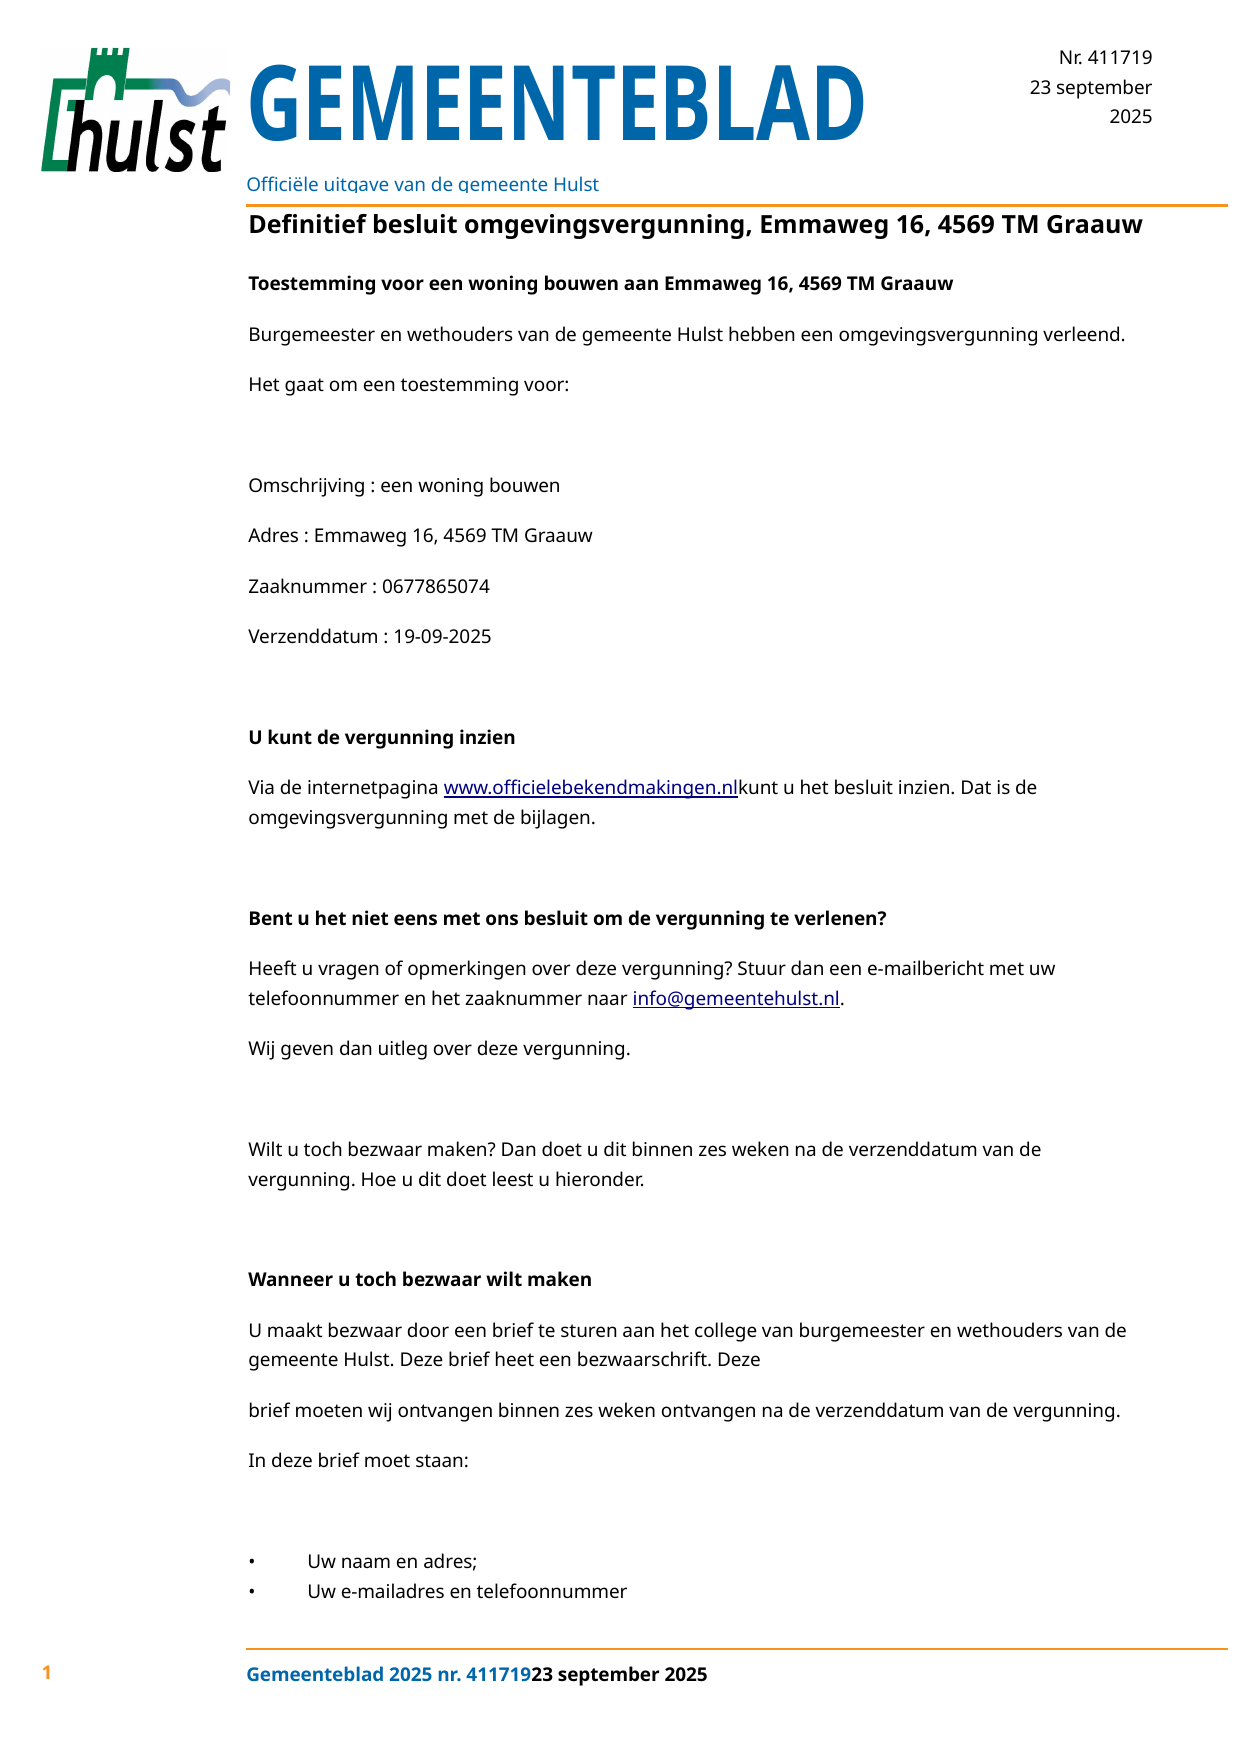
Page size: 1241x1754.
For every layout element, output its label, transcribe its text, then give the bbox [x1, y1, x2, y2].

text Wilt u toch bezwaar maken? Dan doet u dit binnen zes weken na de verzenddatum van de vergunning. Hoe u dit doet leest u hieronder. [248, 1136, 1152, 1191]
text Heeft u vragen of opmerkingen over deze vergunning? Stuur dan een e-mailbericht met uw telefoonnummer en het zaaknummer naar info@gemeentehulst.nl. [248, 955, 1152, 1011]
text U maakt bezwaar door een brief te sturen aan het college van burgemeester en wethouders van de gemeente Hulst. Deze brief heet een bezwaarschrift. Deze [248, 1317, 1152, 1372]
list Uw naam en adres; [248, 1548, 1152, 1574]
text Wanneer u toch bezwaar wilt maken [248, 1267, 1152, 1292]
text Omschrijving : een woning bouwen [248, 472, 1152, 498]
text Via de internetpagina www.officielebekendmakingen.nlkunt u het besluit inzien. Dat is de omgevingsvergunning met de bijlagen. [248, 774, 1152, 830]
text Het gaat om een toestemming voor: [248, 371, 1152, 397]
text U kunt de vergunning inzien [248, 724, 1152, 750]
text Zaaknummer : 0677865074 [248, 573, 1152, 598]
picture [41, 47, 231, 172]
list Uw e-mailadres en telefoonnummer [248, 1578, 1152, 1603]
text Bent u het niet eens met ons besluit om de vergunning te verlenen? [248, 905, 1152, 931]
text Adres : Emmaweg 16, 4569 TM Graauw [248, 522, 1152, 548]
text In deze brief moet staan: [248, 1447, 1152, 1473]
text Definitief besluit omgevingsvergunning, Emmaweg 16, 4569 TM Graauw [248, 207, 1152, 241]
text Verzenddatum : 19-09-2025 [248, 623, 1152, 649]
text Wij geven dan uitleg over deze vergunning. [248, 1035, 1152, 1061]
text Burgemeester en wethouders van de gemeente Hulst hebben een omgevingsvergunning verleend. [248, 321, 1152, 346]
text brief moeten wij ontvangen binnen zes weken ontvangen na de verzenddatum van de vergunning. [248, 1397, 1152, 1423]
text Toestemming voor een woning bouwen aan Emmaweg 16, 4569 TM Graauw [248, 270, 1152, 296]
